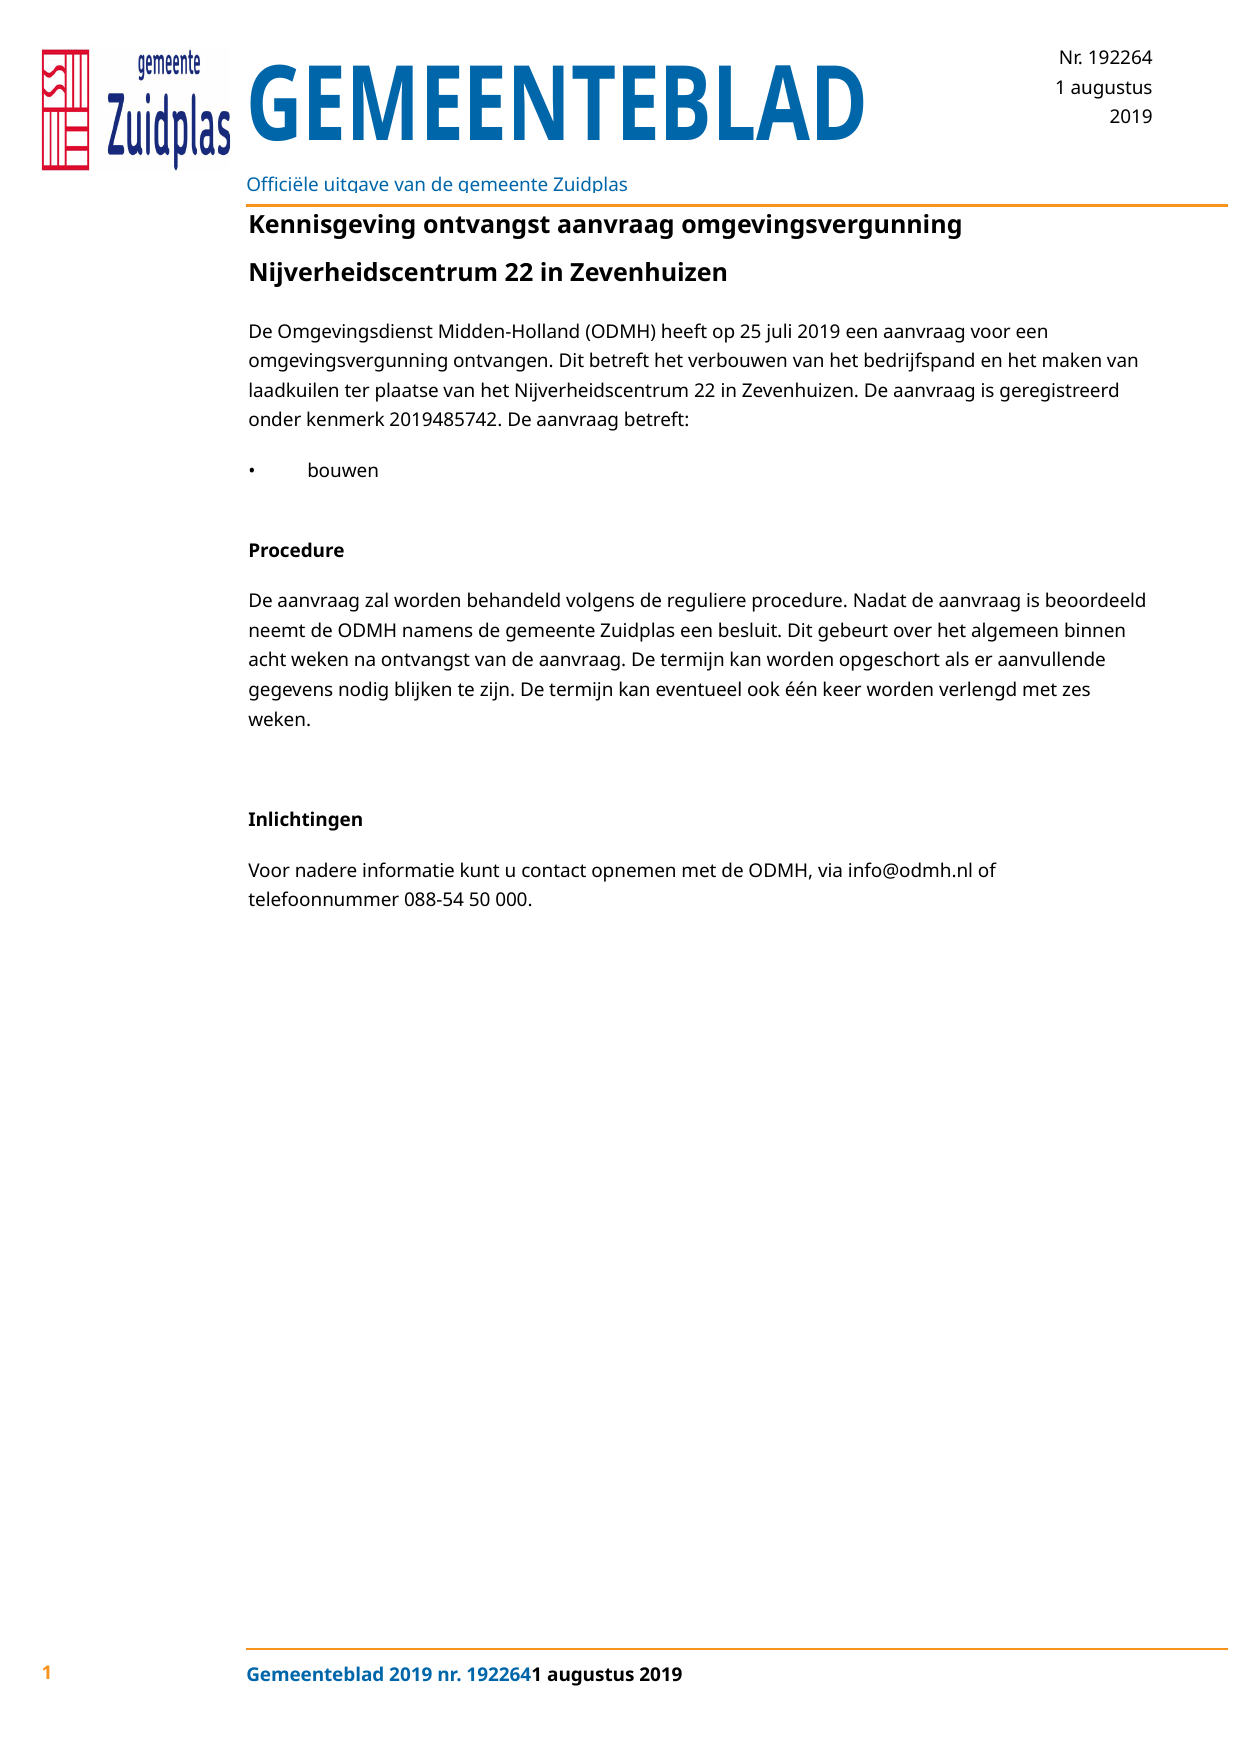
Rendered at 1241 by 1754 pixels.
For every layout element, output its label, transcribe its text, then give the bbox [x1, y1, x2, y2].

list bouwen [248, 457, 1152, 483]
picture [41, 47, 231, 172]
text Procedure [248, 537, 1152, 563]
text Voor nadere informatie kunt u contact opnemen met de ODMH, via info@odmh.nl of telefoonnummer 088-54 50 000. [248, 857, 1152, 912]
text De Omgevingsdienst Midden-Holland (ODMH) heeft op 25 juli 2019 een aanvraag voor een omgevingsvergunning ontvangen. Dit betreft het verbouwen van het bedrijfspand en het maken van laadkuilen ter plaatse van het Nijverheidscentrum 22 in Zevenhuizen. De aanvraag is geregistreerd onder kenmerk 2019485742. De aanvraag betreft: [248, 318, 1152, 432]
text De aanvraag zal worden behandeld volgens de reguliere procedure. Nadat de aanvraag is beoordeeld neemt de ODMH namens de gemeente Zuidplas een besluit. Dit gebeurt over het algemeen binnen acht weken na ontvangst van de aanvraag. De termijn kan worden opgeschort als er aanvullende gegevens nodig blijken te zijn. De termijn kan eventueel ook één keer worden verlengd met zes weken. [248, 587, 1152, 732]
text Inlichtingen [248, 807, 1152, 832]
text Kennisgeving ontvangst aanvraag omgevingsvergunning Nijverheidscentrum 22 in Zevenhuizen [248, 207, 1152, 288]
